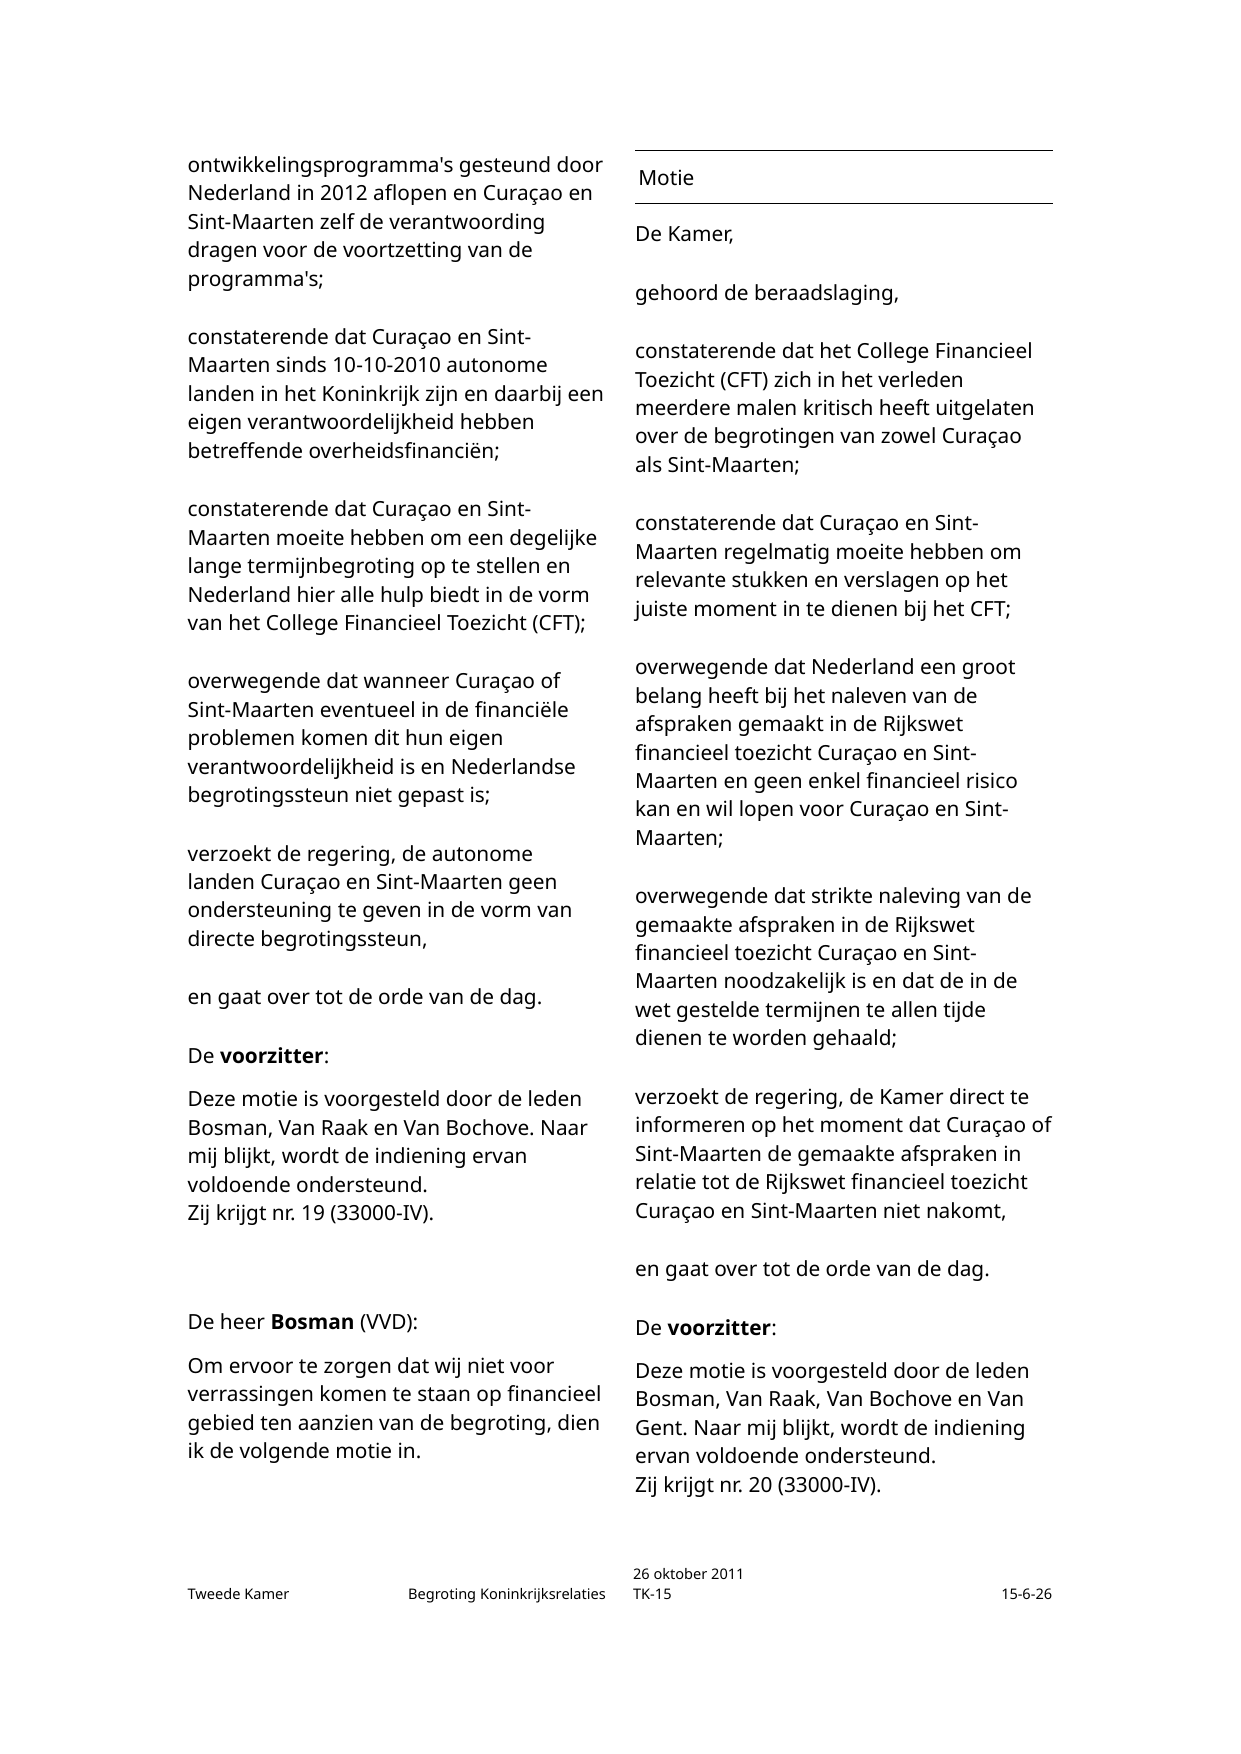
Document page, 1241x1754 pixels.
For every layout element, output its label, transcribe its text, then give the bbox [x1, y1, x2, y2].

text overwegende dat wanneer Curaçao of Sint-Maarten eventueel in de financiële problemen komen dit hun eigen verantwoordelijkheid is en Nederlandse begrotingssteun niet gepast is; [187, 667, 605, 809]
text en gaat over tot de orde van de dag. [187, 982, 605, 1011]
text  [187, 1257, 605, 1285]
text overwegende dat Nederland een groot belang heeft bij het naleven van de afspraken gemaakt in de Rijkswet financieel toezicht Curaçao en Sint-Maarten en geen enkel financieel risico kan en wil lopen voor Curaçao en Sint-Maarten; [635, 652, 1053, 851]
text verzoekt de regering, de Kamer direct te informeren op het moment dat Curaçao of Sint-Maarten de gemaakte afspraken in relatie tot de Rijkswet financieel toezicht Curaçao en Sint-Maarten niet nakomt, [635, 1082, 1053, 1224]
text gehoord de beraadslaging, [635, 278, 1053, 306]
text overwegende dat strikte naleving van de gemaakte afspraken in de Rijkswet financieel toezicht Curaçao en Sint-Maarten noodzakelijk is en dat de in de wet gestelde termijnen te allen tijde dienen te worden gehaald; [635, 881, 1053, 1052]
text constaterende dat het College Financieel Toezicht (CFT) zich in het verleden meerdere malen kritisch heeft uitgelaten over de begrotingen van zowel Curaçao als Sint-Maarten; [635, 336, 1053, 478]
text constaterende dat Curaçao en Sint-Maarten sinds 10-10-2010 autonome landen in het Koninkrijk zijn en daarbij een eigen verantwoordelijkheid hebben betreffende overheidsfinanciën; [187, 322, 605, 464]
text constaterende dat Curaçao en Sint-Maarten moeite hebben om een degelijke lange termijnbegroting op te stellen en Nederland hier alle hulp biedt in de vorm van het College Financieel Toezicht (CFT); [187, 494, 605, 637]
text De heer Bosman (VVD): [187, 1307, 605, 1336]
text Deze motie is voorgesteld door de leden Bosman, Van Raak, Van Bochove en Van Gent. Naar mij blijkt, wordt de indiening ervan voldoende ondersteund. [635, 1356, 1053, 1470]
text Zij krijgt nr. 19 (33000-IV). [187, 1198, 605, 1227]
text De voorzitter: [635, 1313, 1053, 1341]
text Deze motie is voorgesteld door de leden Bosman, Van Raak en Van Bochove. Naar mij blijkt, wordt de indiening ervan voldoende ondersteund. [187, 1084, 605, 1198]
text en gaat over tot de orde van de dag. [635, 1254, 1053, 1283]
text De Kamer, [635, 219, 1053, 248]
text constaterende dat Curaçao en Sint-Maarten regelmatig moeite hebben om relevante stukken en verslagen op het juiste moment in te dienen bij het CFT; [635, 508, 1053, 622]
text De voorzitter: [187, 1041, 605, 1069]
text Zij krijgt nr. 20 (33000-IV). [635, 1470, 1053, 1498]
text verzoekt de regering, de autonome landen Curaçao en Sint-Maarten geen ondersteuning te geven in de vorm van directe begrotingssteun, [187, 839, 605, 952]
text ontwikkelingsprogramma's gesteund door Nederland in 2012 aflopen en Curaçao en Sint-Maarten zelf de verantwoording dragen voor de voortzetting van de programma's; [187, 150, 605, 292]
subtitle Motie [635, 151, 1053, 203]
text Om ervoor te zorgen dat wij niet voor verrassingen komen te staan op financieel gebied ten aanzien van de begroting, dien ik de volgende motie in. [187, 1351, 605, 1465]
